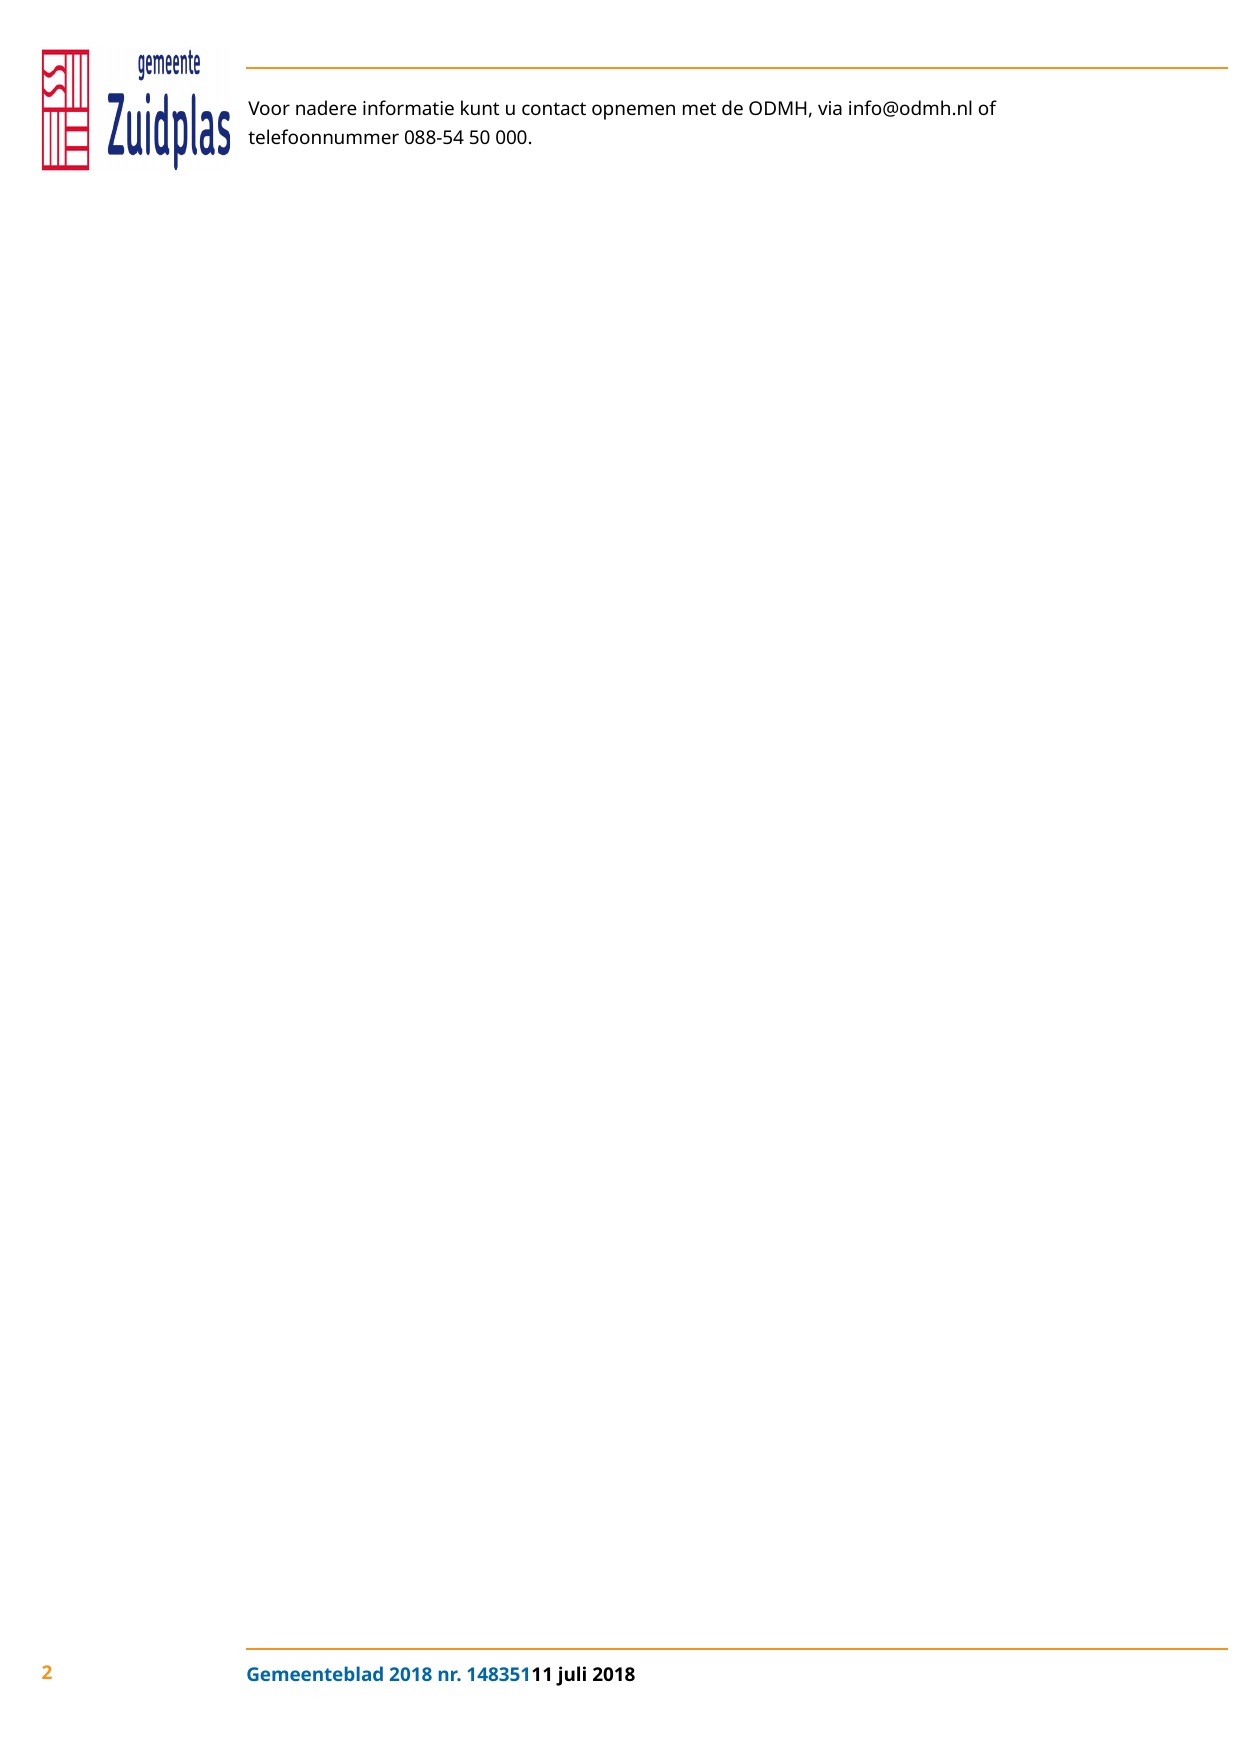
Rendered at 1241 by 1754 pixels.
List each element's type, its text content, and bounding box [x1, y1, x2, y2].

picture [41, 47, 231, 172]
text Voor nadere informatie kunt u contact opnemen met de ODMH, via info@odmh.nl of telefoonnummer 088-54 50 000. [248, 95, 1152, 150]
